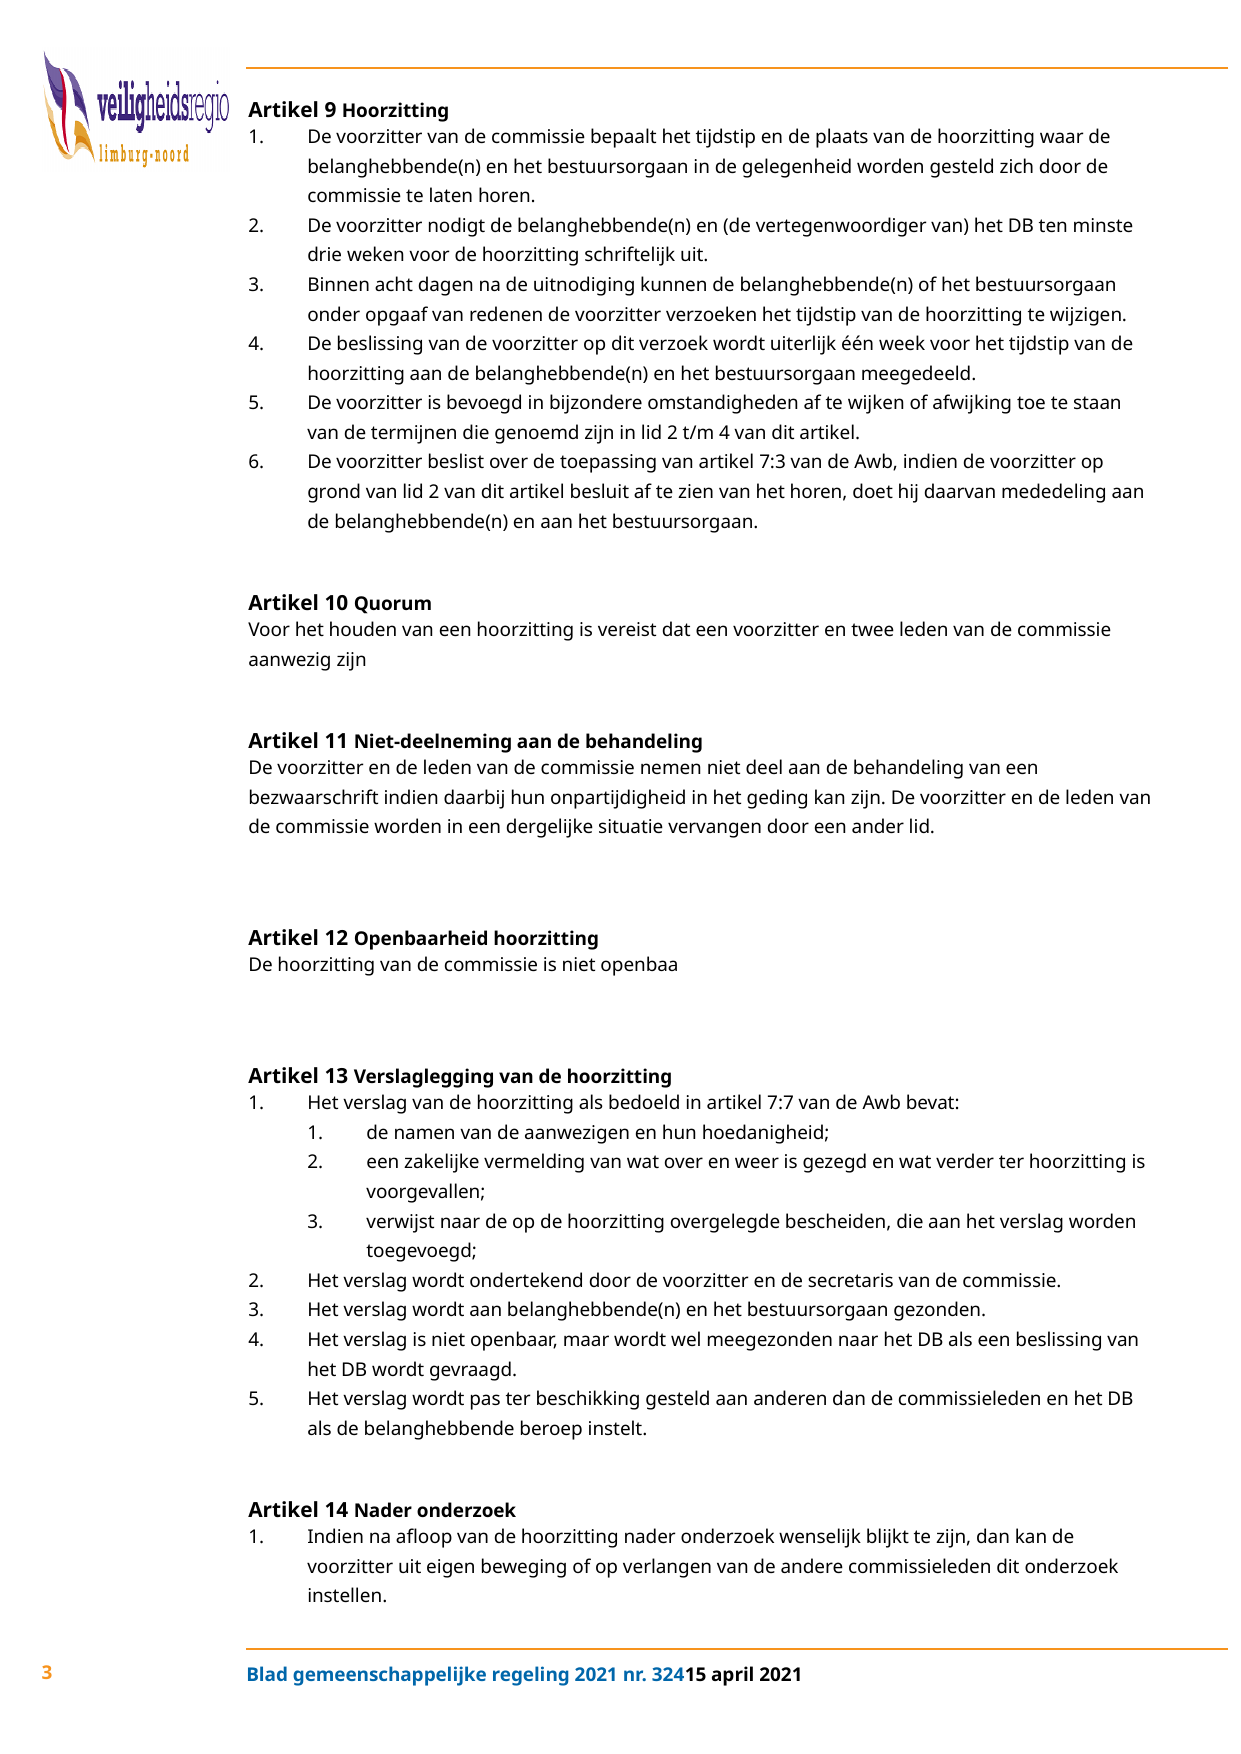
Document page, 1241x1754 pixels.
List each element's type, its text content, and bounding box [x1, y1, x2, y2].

list Het verslag wordt ondertekend door de voorzitter en de secretaris van de commissie. [248, 1267, 1152, 1293]
list Het verslag is niet openbaar, maar wordt wel meegezonden naar het DB als een beslissing van het DB wordt gevraagd. [248, 1326, 1152, 1381]
list De voorzitter is bevoegd in bijzondere omstandigheden af te wijken of afwijking toe te staan van de termijnen die genoemd zijn in lid 2 t/m 4 van dit artikel. [248, 389, 1152, 445]
list Het verslag wordt pas ter beschikking gesteld aan anderen dan de commissieleden en het DB als de belanghebbende beroep instelt. [248, 1385, 1152, 1441]
list De voorzitter nodigt de belanghebbende(n) en (de vertegenwoordiger van) het DB ten minste drie weken voor de hoorzitting schriftelijk uit. [248, 212, 1152, 267]
text De voorzitter en de leden van de commissie nemen niet deel aan de behandeling van een bezwaarschrift indien daarbij hun onpartijdigheid in het geding kan zijn. De voorzitter en de leden van de commissie worden in een dergelijke situatie vervangen door een ander lid. [248, 754, 1152, 839]
list een zakelijke vermelding van wat over en weer is gezegd en wat verder ter hoorzitting is voorgevallen; [307, 1149, 1152, 1204]
text Artikel 9 Hoorzitting [248, 95, 1152, 123]
list Het verslag wordt aan belanghebbende(n) en het bestuursorgaan gezonden. [248, 1297, 1152, 1322]
text De hoorzitting van de commissie is niet openbaa [248, 951, 1152, 977]
list De voorzitter van de commissie bepaalt het tijdstip en de plaats van de hoorzitting waar de belanghebbende(n) en het bestuursorgaan in de gelegenheid worden gesteld zich door de commissie te laten horen. [248, 123, 1152, 208]
text Artikel 10 Quorum [248, 588, 1152, 616]
list Het verslag van de hoorzitting als bedoeld in artikel 7:7 van de Awb bevat: [248, 1089, 1152, 1115]
list Binnen acht dagen na de uitnodiging kunnen de belanghebbende(n) of het bestuursorgaan onder opgaaf van redenen de voorzitter verzoeken het tijdstip van de hoorzitting te wijzigen. [248, 271, 1152, 326]
list de namen van de aanwezigen en hun hoedanigheid; [307, 1119, 1152, 1145]
text Artikel 12 Openbaarheid hoorzitting [248, 923, 1152, 951]
list verwijst naar de op de hoorzitting overgelegde bescheiden, die aan het verslag worden toegevoegd; [307, 1208, 1152, 1263]
picture [41, 47, 231, 172]
text Artikel 14 Nader onderzoek [248, 1495, 1152, 1523]
text Artikel 11 Niet-deelneming aan de behandeling [248, 726, 1152, 754]
list De voorzitter beslist over de toepassing van artikel 7:3 van de Awb, indien de voorzitter op grond van lid 2 van dit artikel besluit af te zien van het horen, doet hij daarvan mededeling aan de belanghebbende(n) en aan het bestuursorgaan. [248, 449, 1152, 533]
text Voor het houden van een hoorzitting is vereist dat een voorzitter en twee leden van de commissie aanwezig zijn [248, 616, 1152, 672]
list Indien na afloop van de hoorzitting nader onderzoek wenselijk blijkt te zijn, dan kan de voorzitter uit eigen beweging of op verlangen van de andere commissieleden dit onderzoek instellen. [248, 1523, 1152, 1608]
list De beslissing van de voorzitter op dit verzoek wordt uiterlijk één week voor het tijdstip van de hoorzitting aan de belanghebbende(n) en het bestuursorgaan meegedeeld. [248, 330, 1152, 386]
text Artikel 13 Verslaglegging van de hoorzitting [248, 1061, 1152, 1089]
